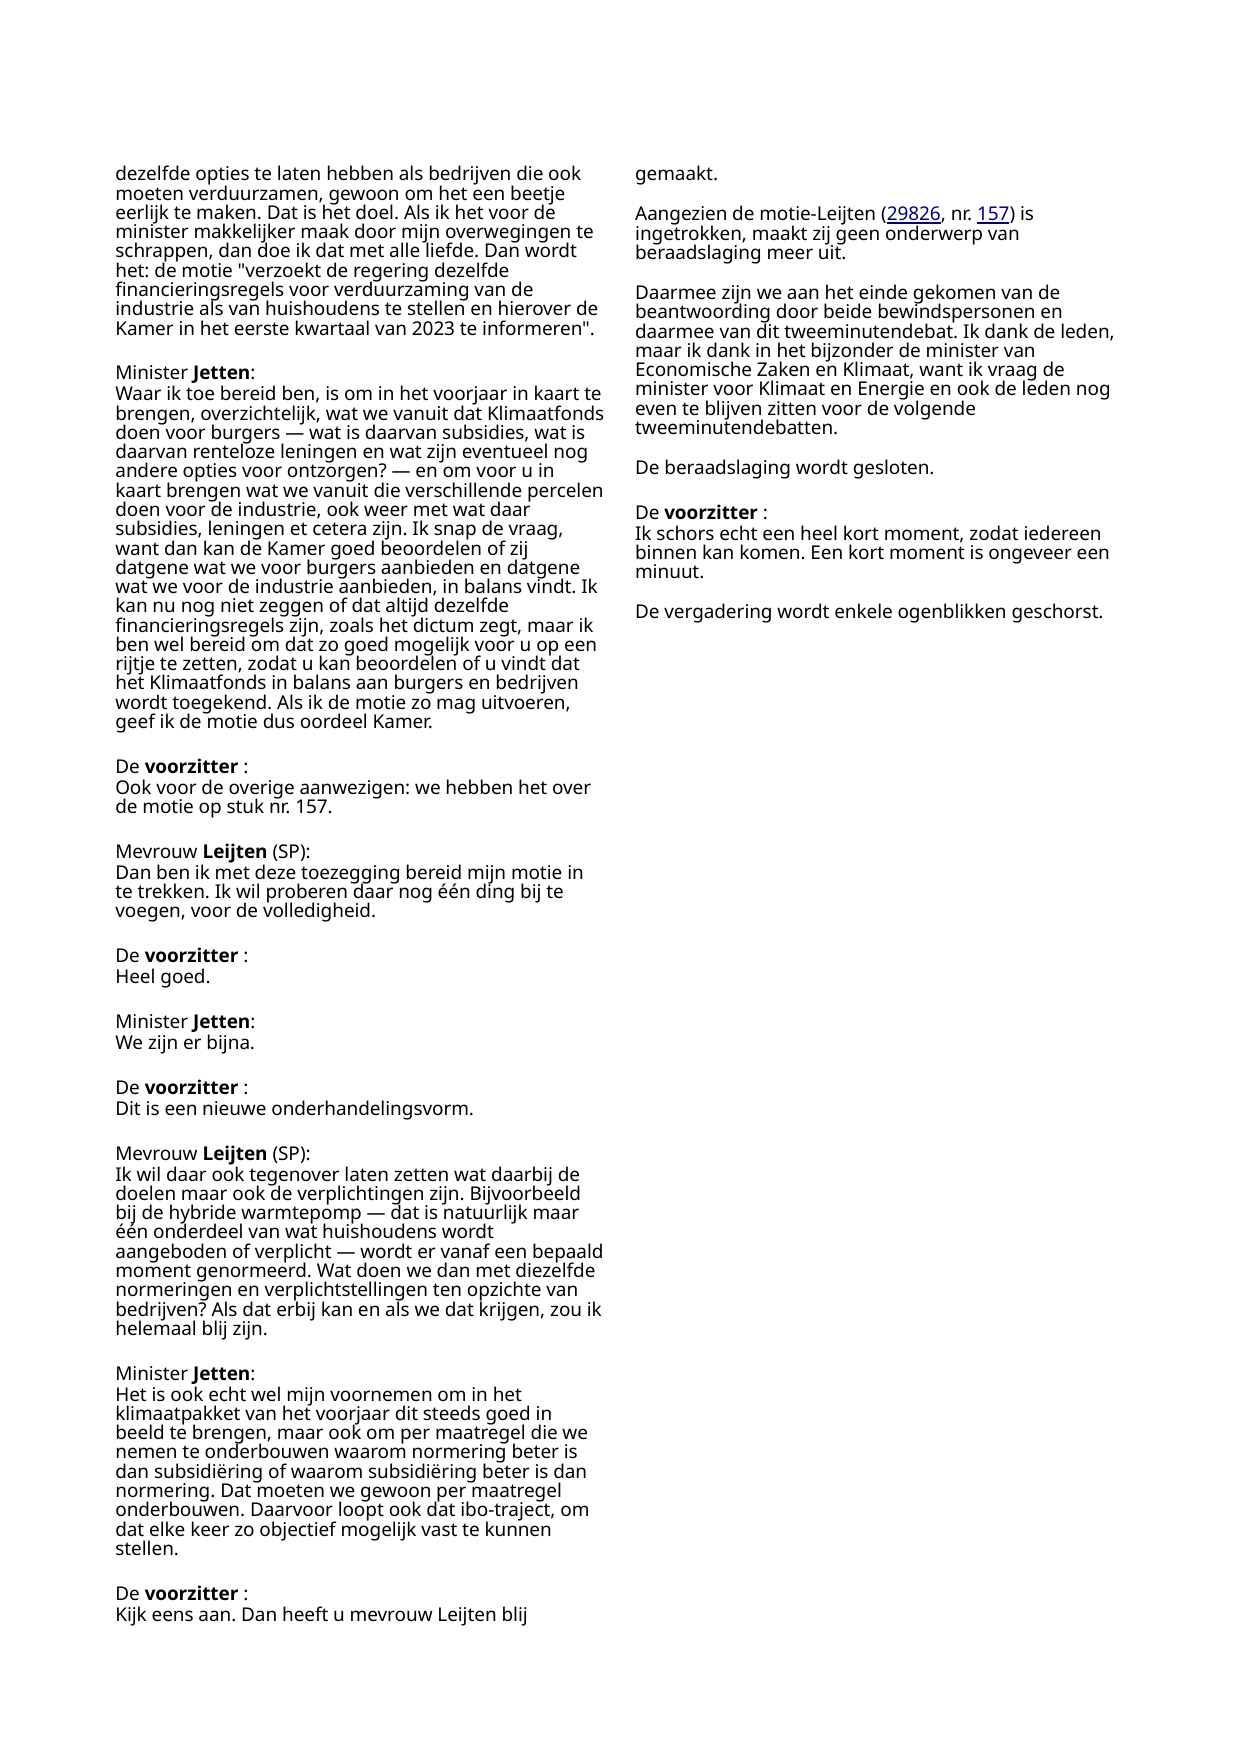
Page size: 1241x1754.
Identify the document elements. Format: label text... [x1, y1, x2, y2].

text dezelfde opties te laten hebben als bedrijven die ook moeten verduurzamen, gewoon om het een beetje eerlijk te maken. Dat is het doel. Als ik het voor de minister makkelijker maak door mijn overwegingen te schrappen, dan doe ik dat met alle liefde. Dan wordt het: de motie "verzoekt de regering dezelfde financieringsregels voor verduurzaming van de industrie als van huishoudens te stellen en hierover de Kamer in het eerste kwartaal van 2023 te informeren". [115, 165, 605, 339]
text Mevrouw Leijten (SP): [115, 1140, 605, 1166]
text Minister Jetten: [115, 359, 605, 385]
text We zijn er bijna. [115, 1034, 605, 1053]
text De voorzitter : [115, 753, 605, 779]
text Dan ben ik met deze toezegging bereid mijn motie in te trekken. Ik wil proberen daar nog één ding bij te voegen, voor de volledigheid. [115, 864, 605, 922]
text De voorzitter : [115, 1074, 605, 1100]
text Aangezien de motie-Leijten (29826, nr. 157) is ingetrokken, maakt zij geen onderwerp van beraadslaging meer uit. [635, 205, 1125, 263]
text Minister Jetten: [115, 1008, 605, 1034]
text Het is ook echt wel mijn voornemen om in het klimaatpakket van het voorjaar dit steeds goed in beeld te brengen, maar ook om per maatregel die we nemen te onderbouwen waarom normering beter is dan subsidiëring of waarom subsidiëring beter is dan normering. Dat moeten we gewoon per maatregel onderbouwen. Daarvoor loopt ook dat ibo-traject, om dat elke keer zo objectief mogelijk vast te kunnen stellen. [115, 1386, 605, 1559]
text gemaakt. [635, 165, 1125, 184]
text Kijk eens aan. Dan heeft u mevrouw Leijten blij [115, 1606, 605, 1625]
text Minister Jetten: [115, 1360, 605, 1386]
text Mevrouw Leijten (SP): [115, 838, 605, 864]
text Daarmee zijn we aan het einde gekomen van de beantwoording door beide bewindspersonen en daarmee van dit tweeminutendebat. Ik dank de leden, maar ik dank in het bijzonder de minister van Economische Zaken en Klimaat, want ik vraag de minister voor Klimaat en Energie en ook de leden nog even te blijven zitten voor de volgende tweeminutendebatten. [635, 284, 1125, 438]
text Ook voor de overige aanwezigen: we hebben het over de motie op stuk nr. 157. [115, 779, 605, 817]
text De beraadslaging wordt gesloten. [635, 459, 1125, 478]
text De voorzitter : [635, 499, 1125, 525]
text Ik schors echt een heel kort moment, zodat iedereen binnen kan komen. Een kort moment is ongeveer een minuut. [635, 525, 1125, 583]
text De vergadering wordt enkele ogenblikken geschorst. [635, 603, 1125, 623]
text Heel goed. [115, 968, 605, 987]
text Dit is een nieuwe onderhandelingsvorm. [115, 1100, 605, 1119]
text Waar ik toe bereid ben, is om in het voorjaar in kaart te brengen, overzichtelijk, wat we vanuit dat Klimaatfonds doen voor burgers — wat is daarvan subsidies, wat is daarvan renteloze leningen en wat zijn eventueel nog andere opties voor ontzorgen? — en om voor u in kaart brengen wat we vanuit die verschillende percelen doen voor de industrie, ook weer met wat daar subsidies, leningen et cetera zijn. Ik snap de vraag, want dan kan de Kamer goed beoordelen of zij datgene wat we voor burgers aanbieden en datgene wat we voor de industrie aanbieden, in balans vindt. Ik kan nu nog niet zeggen of dat altijd dezelfde financieringsregels zijn, zoals het dictum zegt, maar ik ben wel bereid om dat zo goed mogelijk voor u op een rijtje te zetten, zodat u kan beoordelen of u vindt dat het Klimaatfonds in balans aan burgers en bedrijven wordt toegekend. Als ik de motie zo mag uitvoeren, geef ik de motie dus oordeel Kamer. [115, 385, 605, 732]
text De voorzitter : [115, 942, 605, 968]
text De voorzitter : [115, 1580, 605, 1606]
text Ik wil daar ook tegenover laten zetten wat daarbij de doelen maar ook de verplichtingen zijn. Bijvoorbeeld bij de hybride warmtepomp — dat is natuurlijk maar één onderdeel van wat huishoudens wordt aangeboden of verplicht — wordt er vanaf een bepaald moment genormeerd. Wat doen we dan met diezelfde normeringen en verplichtstellingen ten opzichte van bedrijven? Als dat erbij kan en als we dat krijgen, zou ik helemaal blij zijn. [115, 1166, 605, 1339]
